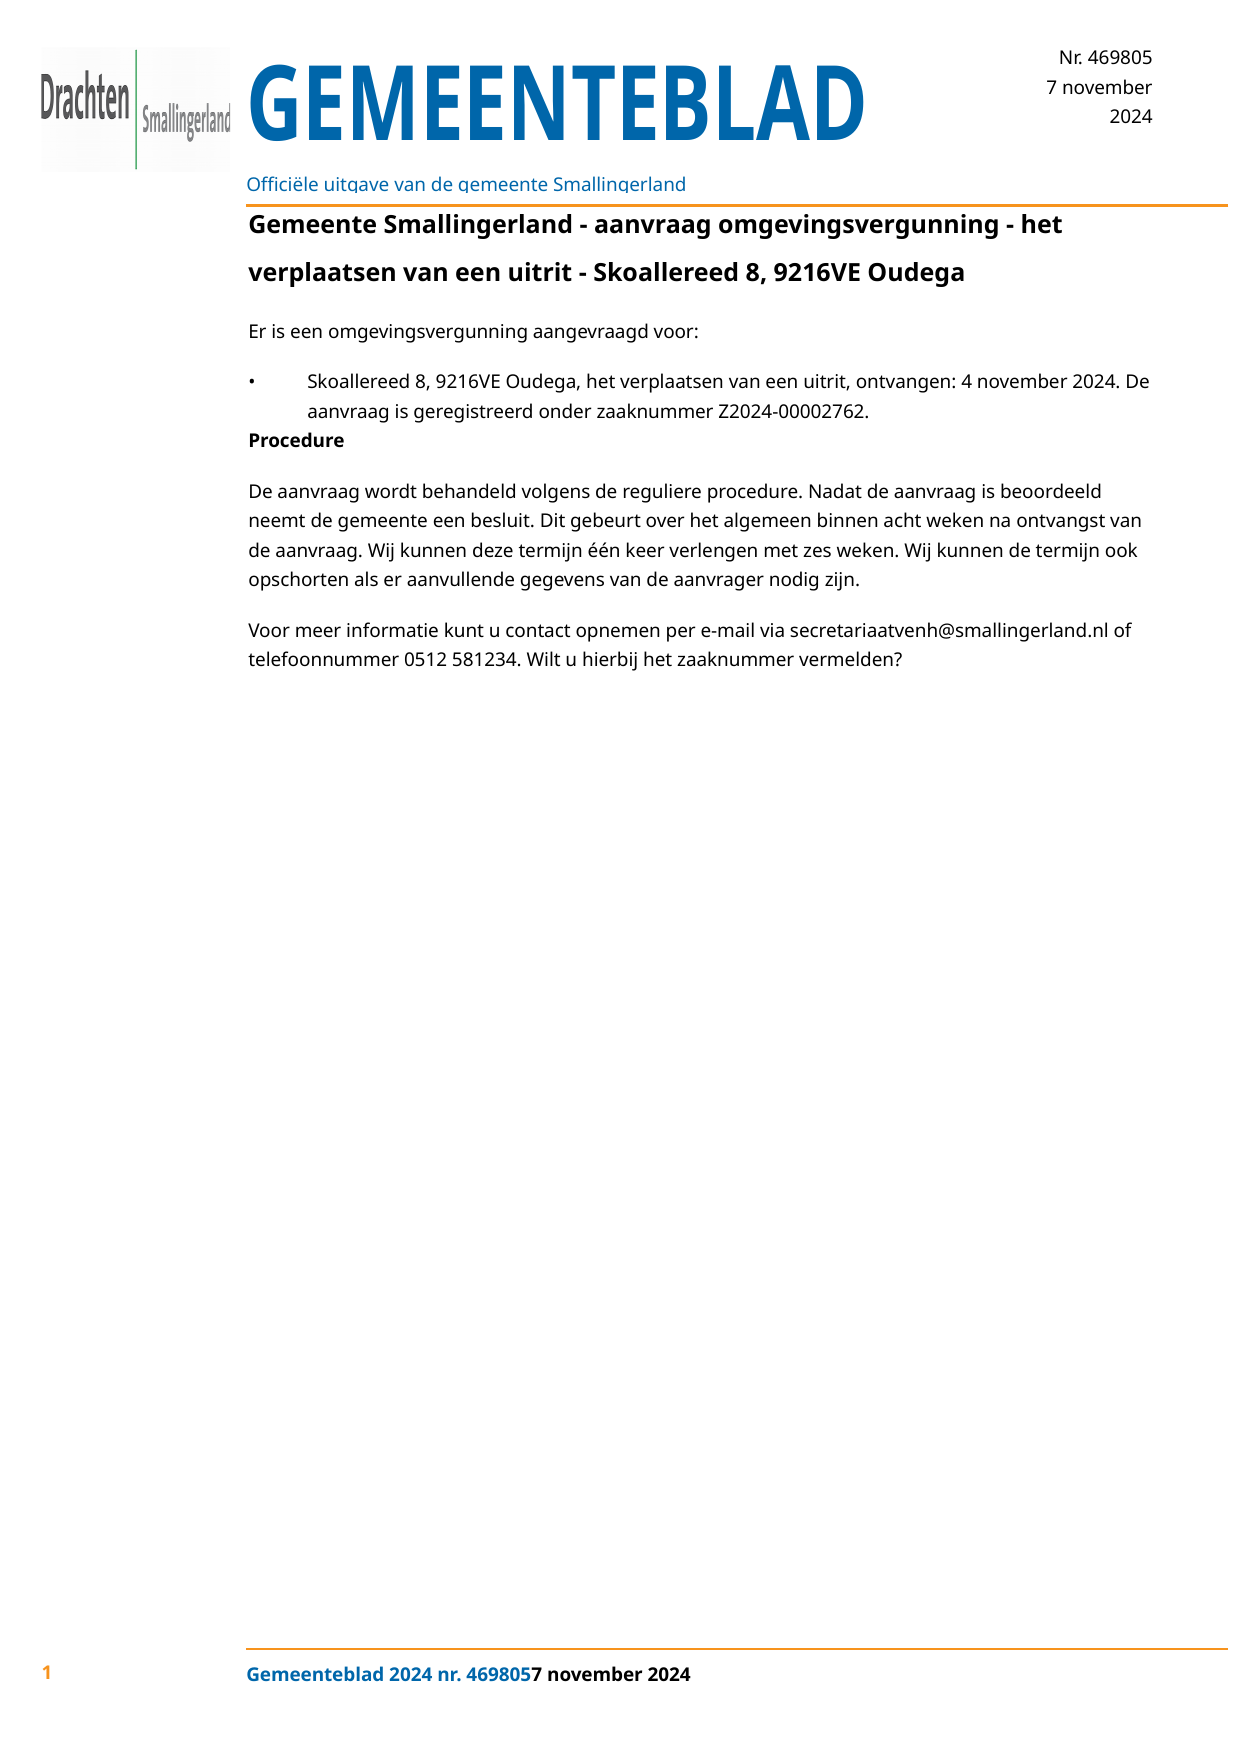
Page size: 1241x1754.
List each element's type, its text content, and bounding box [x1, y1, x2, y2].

text Er is een omgevingsvergunning aangevraagd voor: [248, 318, 1152, 344]
list Skoallereed 8, 9216VE Oudega, het verplaatsen van een uitrit, ontvangen: 4 november 2024. De aanvraag is geregistreerd onder zaaknummer Z2024-00002762. [248, 368, 1152, 424]
text Procedure [248, 427, 1152, 453]
text Gemeente Smallingerland - aanvraag omgevingsvergunning - het verplaatsen van een uitrit - Skoallereed 8, 9216VE Oudega [248, 207, 1152, 288]
text De aanvraag wordt behandeld volgens de reguliere procedure. Nadat de aanvraag is beoordeeld neemt de gemeente een besluit. Dit gebeurt over het algemeen binnen acht weken na ontvangst van de aanvraag. Wij kunnen deze termijn één keer verlengen met zes weken. Wij kunnen de termijn ook opschorten als er aanvullende gegevens van de aanvrager nodig zijn. [248, 478, 1152, 592]
picture [41, 47, 231, 172]
text Voor meer informatie kunt u contact opnemen per e-mail via secretariaatvenh@smallingerland.nl of telefoonnummer 0512 581234. Wilt u hierbij het zaaknummer vermelden? [248, 617, 1152, 672]
